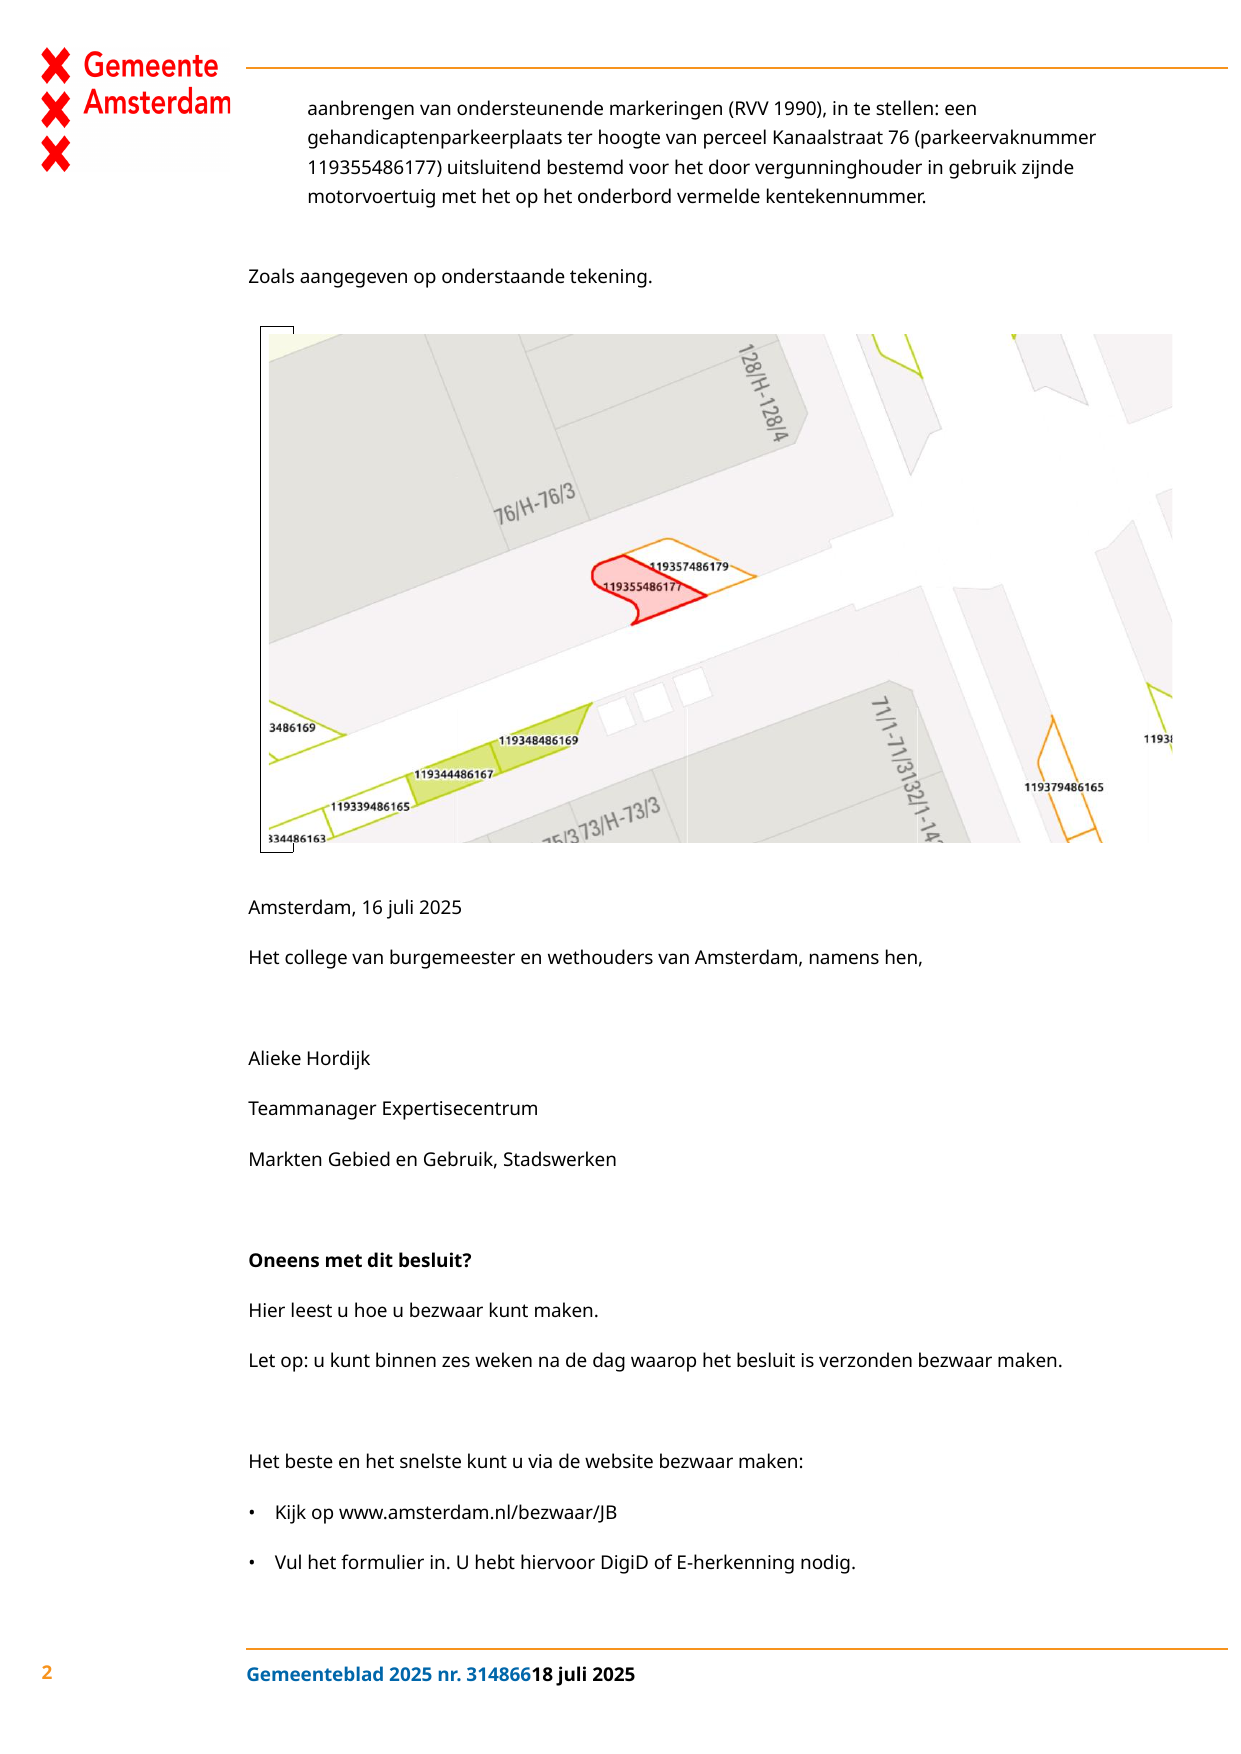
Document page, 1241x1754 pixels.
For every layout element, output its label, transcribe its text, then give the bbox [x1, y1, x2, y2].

text Zoals aangegeven op onderstaande tekening. [248, 263, 1152, 289]
text Let op: u kunt binnen zes weken na de dag waarop het besluit is verzonden bezwaar maken. [248, 1348, 1152, 1373]
picture [41, 47, 231, 172]
list aanbrengen van ondersteunende markeringen (RVV 1990), in te stellen: een gehandicaptenparkeerplaats ter hoogte van perceel Kanaalstraat 76 (parkeervaknummer 119355486177) uitsluitend bestemd voor het door vergunninghouder in gebruik zijnde motorvoertuig met het op het onderbord vermelde kentekennummer. [248, 95, 1152, 209]
text Markten Gebied en Gebruik, Stadswerken [248, 1146, 1152, 1172]
picture [268, 334, 1173, 843]
text Het beste en het snelste kunt u via de website bezwaar maken: [248, 1448, 1152, 1474]
text Amsterdam, 16 juli 2025 [248, 894, 1152, 920]
text Alieke Hordijk [248, 1045, 1152, 1071]
text Hier leest u hoe u bezwaar kunt maken. [248, 1297, 1152, 1323]
text Oneens met dit besluit? [248, 1247, 1152, 1273]
text Teammanager Expertisecentrum [248, 1096, 1152, 1121]
text Het college van burgemeester en wethouders van Amsterdam, namens hen, [248, 944, 1152, 970]
text • Vul het formulier in. U hebt hiervoor DigiD of E-herkenning nodig. [248, 1549, 1152, 1575]
text • Kijk op www.amsterdam.nl/bezwaar/JB [248, 1499, 1152, 1525]
